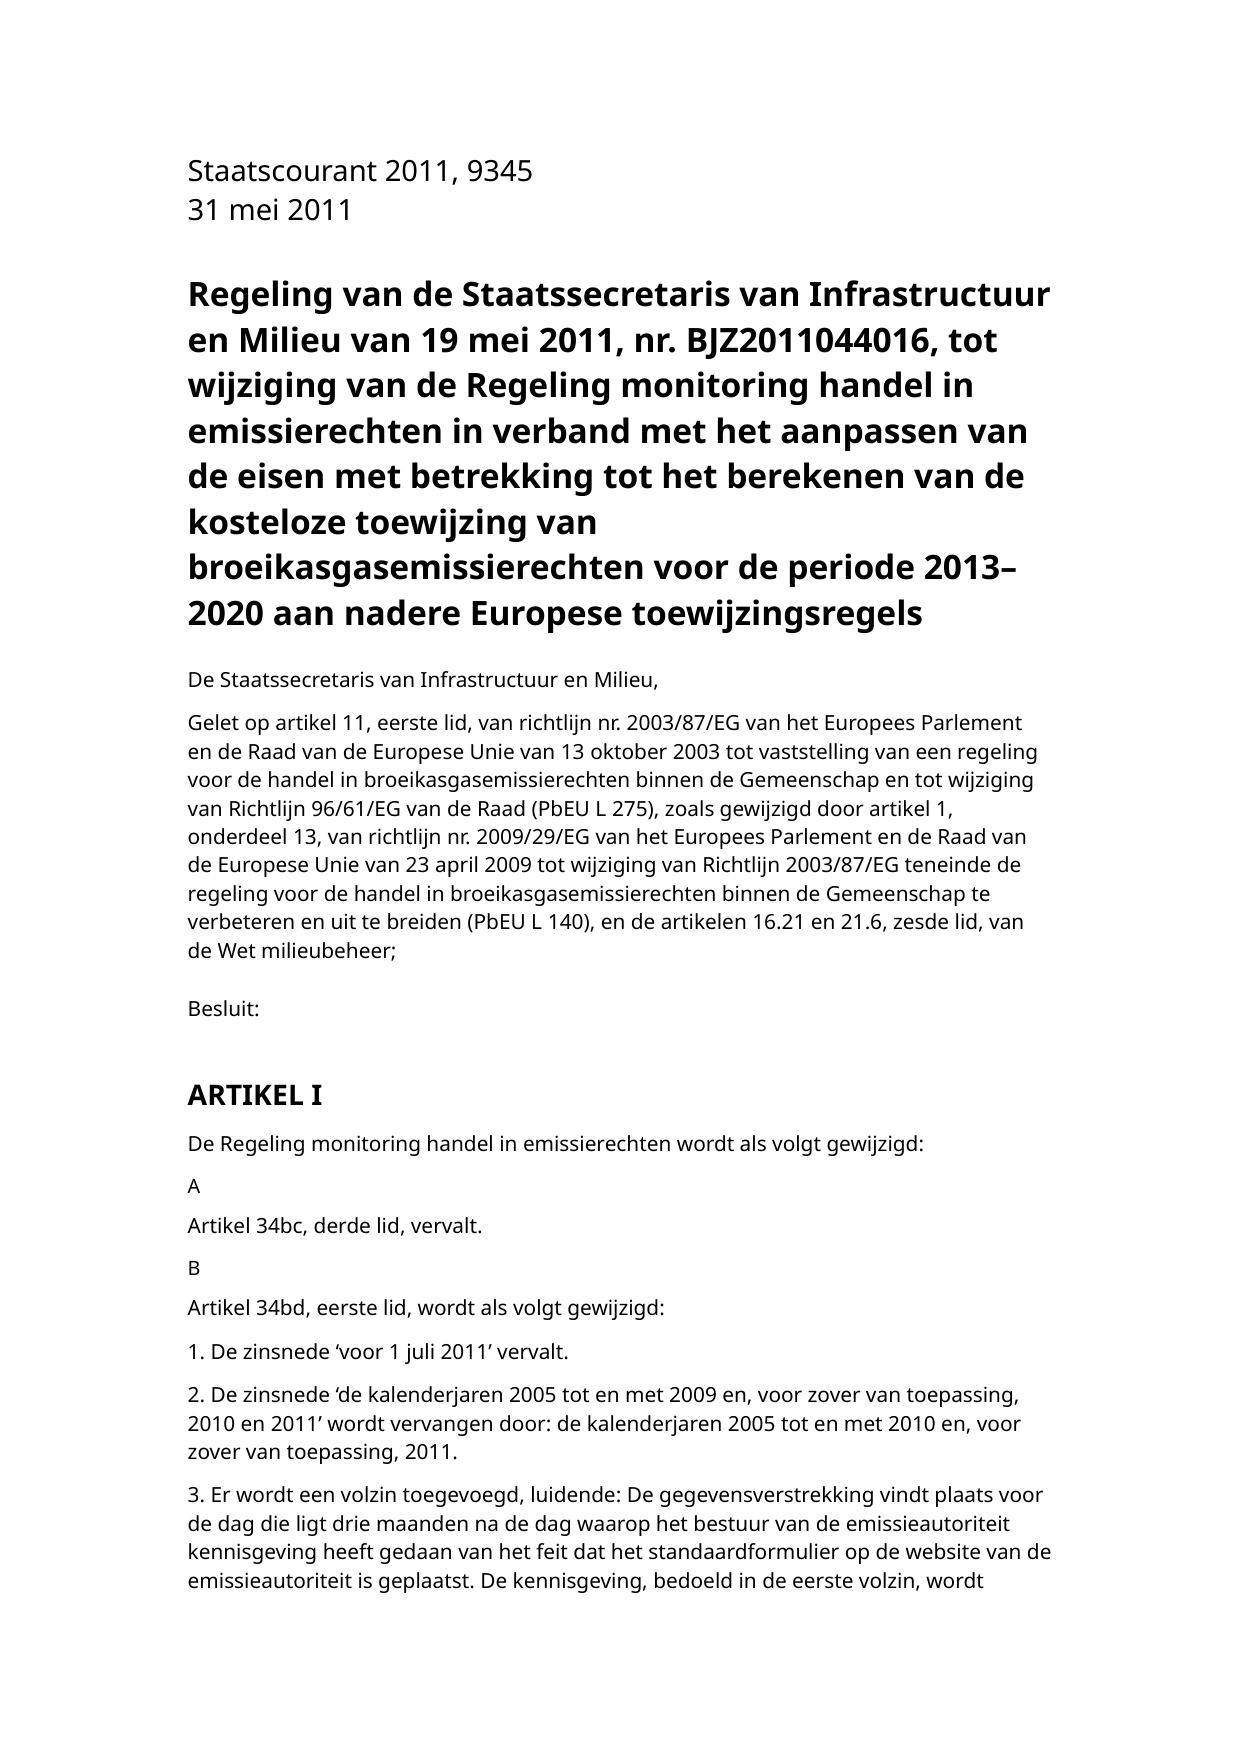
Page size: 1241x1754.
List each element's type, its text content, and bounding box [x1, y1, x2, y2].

text De Regeling monitoring handel in emissierechten wordt als volgt gewijzigd: [187, 1129, 1053, 1157]
text A [187, 1172, 1053, 1199]
text Artikel 34bc, derde lid, vervalt. [187, 1211, 1053, 1239]
text B [187, 1254, 1053, 1282]
text 3. Er wordt een volzin toegevoegd, luidende: De gegevensverstrekking vindt plaats voor de dag die ligt drie maanden na de dag waarop het bestuur van de emissieautoriteit kennisgeving heeft gedaan van het feit dat het standaardformulier op de website van de emissieautoriteit is geplaatst. De kennisgeving, bedoeld in de eerste volzin, wordt [187, 1481, 1053, 1594]
subtitle ARTIKEL I [187, 1075, 1053, 1114]
text Staatscourant 2011, 9345 [187, 150, 1053, 190]
text De Staatssecretaris van Infrastructuur en Milieu, [187, 665, 1053, 693]
text Gelet op artikel 11, eerste lid, van richtlijn nr. 2003/87/EG van het Europees Parlement en de Raad van de Europese Unie van 13 oktober 2003 tot vaststelling van een regeling voor de handel in broeikasgasemissierechten binnen de Gemeenschap en tot wijziging van Richtlijn 96/61/EG van de Raad (PbEU L 275), zoals gewijzigd door artikel 1, onderdeel 13, van richtlijn nr. 2009/29/EG van het Europees Parlement en de Raad van de Europese Unie van 23 april 2009 tot wijziging van Richtlijn 2003/87/EG teneinde de regeling voor de handel in broeikasgasemissierechten binnen de Gemeenschap te verbeteren en uit te breiden (PbEU L 140), en de artikelen 16.21 en 21.6, zesde lid, van de Wet milieubeheer; [187, 708, 1053, 964]
text 2. De zinsnede ‘de kalenderjaren 2005 tot en met 2009 en, voor zover van toepassing, 2010 en 2011’ wordt vervangen door: de kalenderjaren 2005 tot en met 2010 en, voor zover van toepassing, 2011. [187, 1380, 1053, 1466]
text Besluit: [187, 994, 1053, 1023]
text 1. De zinsnede ‘voor 1 juli 2011’ vervalt. [187, 1337, 1053, 1365]
text Artikel 34bd, eerste lid, wordt als volgt gewijzigd: [187, 1293, 1053, 1322]
subtitle Regeling van de Staatssecretaris van Infrastructuur en Milieu van 19 mei 2011, nr. BJZ2011044016, tot wijziging van de Regeling monitoring handel in emissierechten in verband met het aanpassen van de eisen met betrekking tot het berekenen van de kosteloze toewijzing van broeikasgasemissierechten voor de periode 2013–2020 aan nadere Europese toewijzingsregels [187, 271, 1053, 635]
text 31 mei 2011 [187, 190, 1053, 229]
